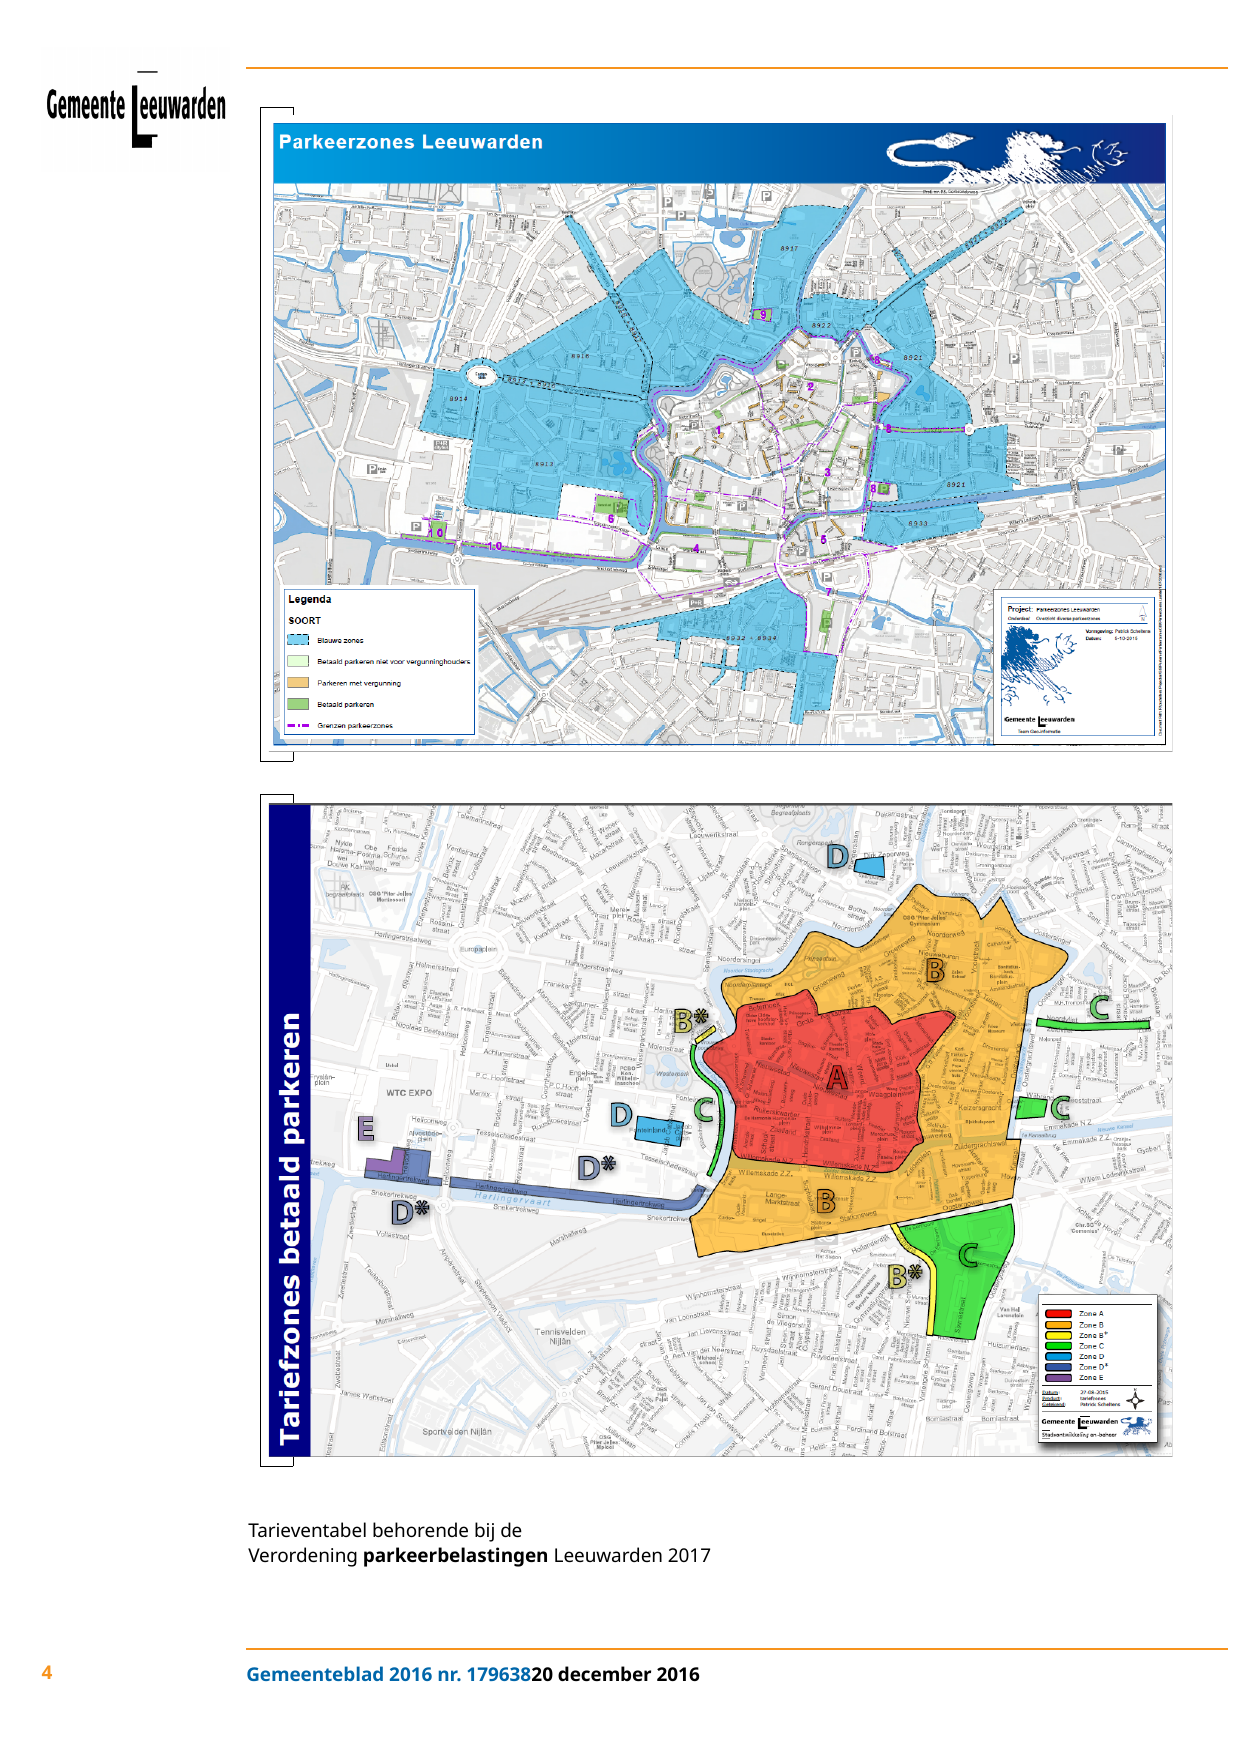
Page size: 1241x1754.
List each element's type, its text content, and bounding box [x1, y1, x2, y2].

table_header Tarieventabel behorende bij de [248, 1517, 867, 1542]
table_cell [867, 1543, 1009, 1568]
table_cell [867, 1568, 1009, 1594]
table_cell [248, 1568, 390, 1594]
table_header [867, 1517, 1009, 1542]
table_cell Verordening parkeerbelastingen Leeuwarden 2017 [248, 1543, 867, 1568]
table_cell [390, 1568, 867, 1594]
picture [268, 803, 1173, 1457]
picture [41, 47, 231, 172]
picture [268, 115, 1173, 752]
